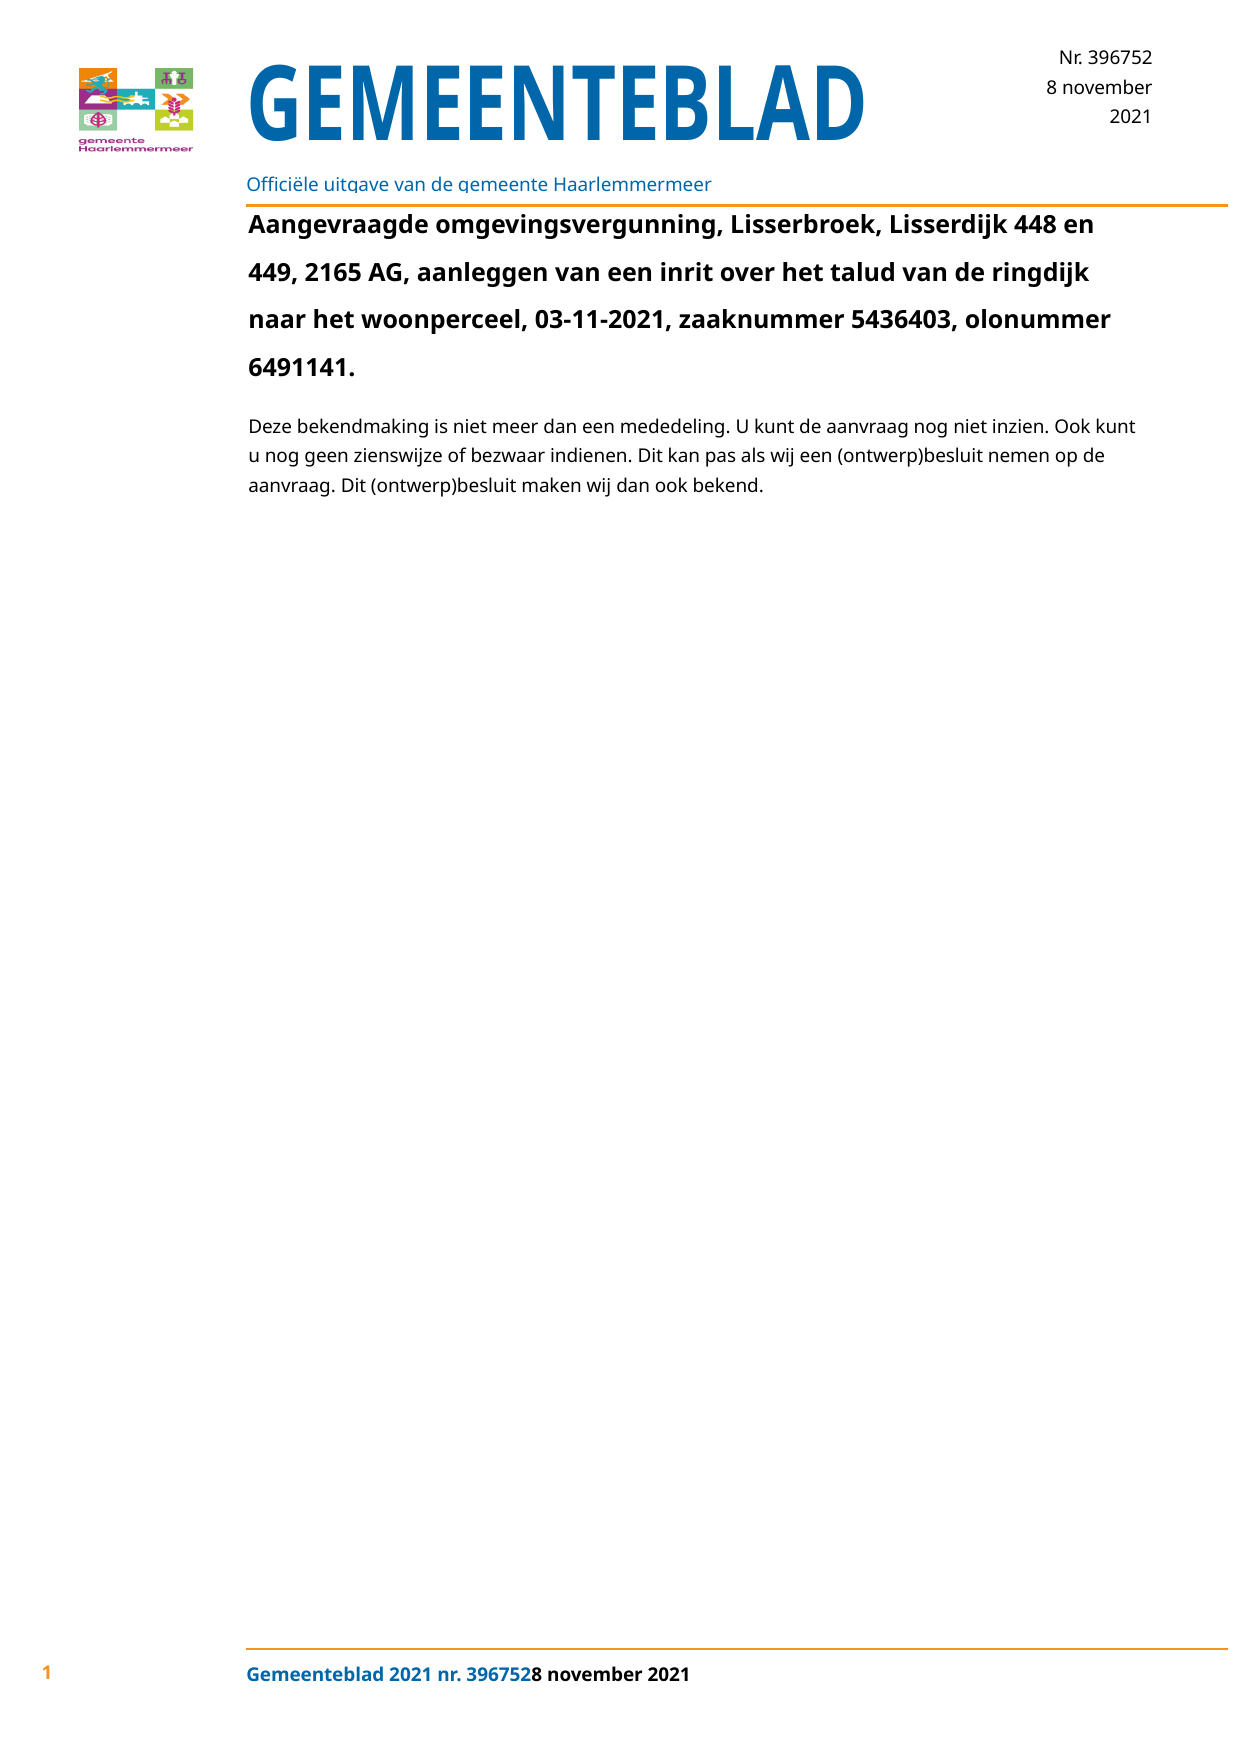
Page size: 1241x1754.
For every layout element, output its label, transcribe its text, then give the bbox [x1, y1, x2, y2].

text Deze bekendmaking is niet meer dan een mededeling. U kunt de aanvraag nog niet inzien. Ook kunt u nog geen zienswijze of bezwaar indienen. Dit kan pas als wij een (ontwerp)besluit nemen op de aanvraag. Dit (ontwerp)besluit maken wij dan ook bekend. [248, 413, 1152, 498]
picture [41, 47, 231, 172]
text Aangevraagde omgevingsvergunning, Lisserbroek, Lisserdijk 448 en 449, 2165 AG, aanleggen van een inrit over het talud van de ringdijk naar het woonperceel, 03-11-2021, zaaknummer 5436403, olonummer 6491141. [248, 207, 1152, 384]
